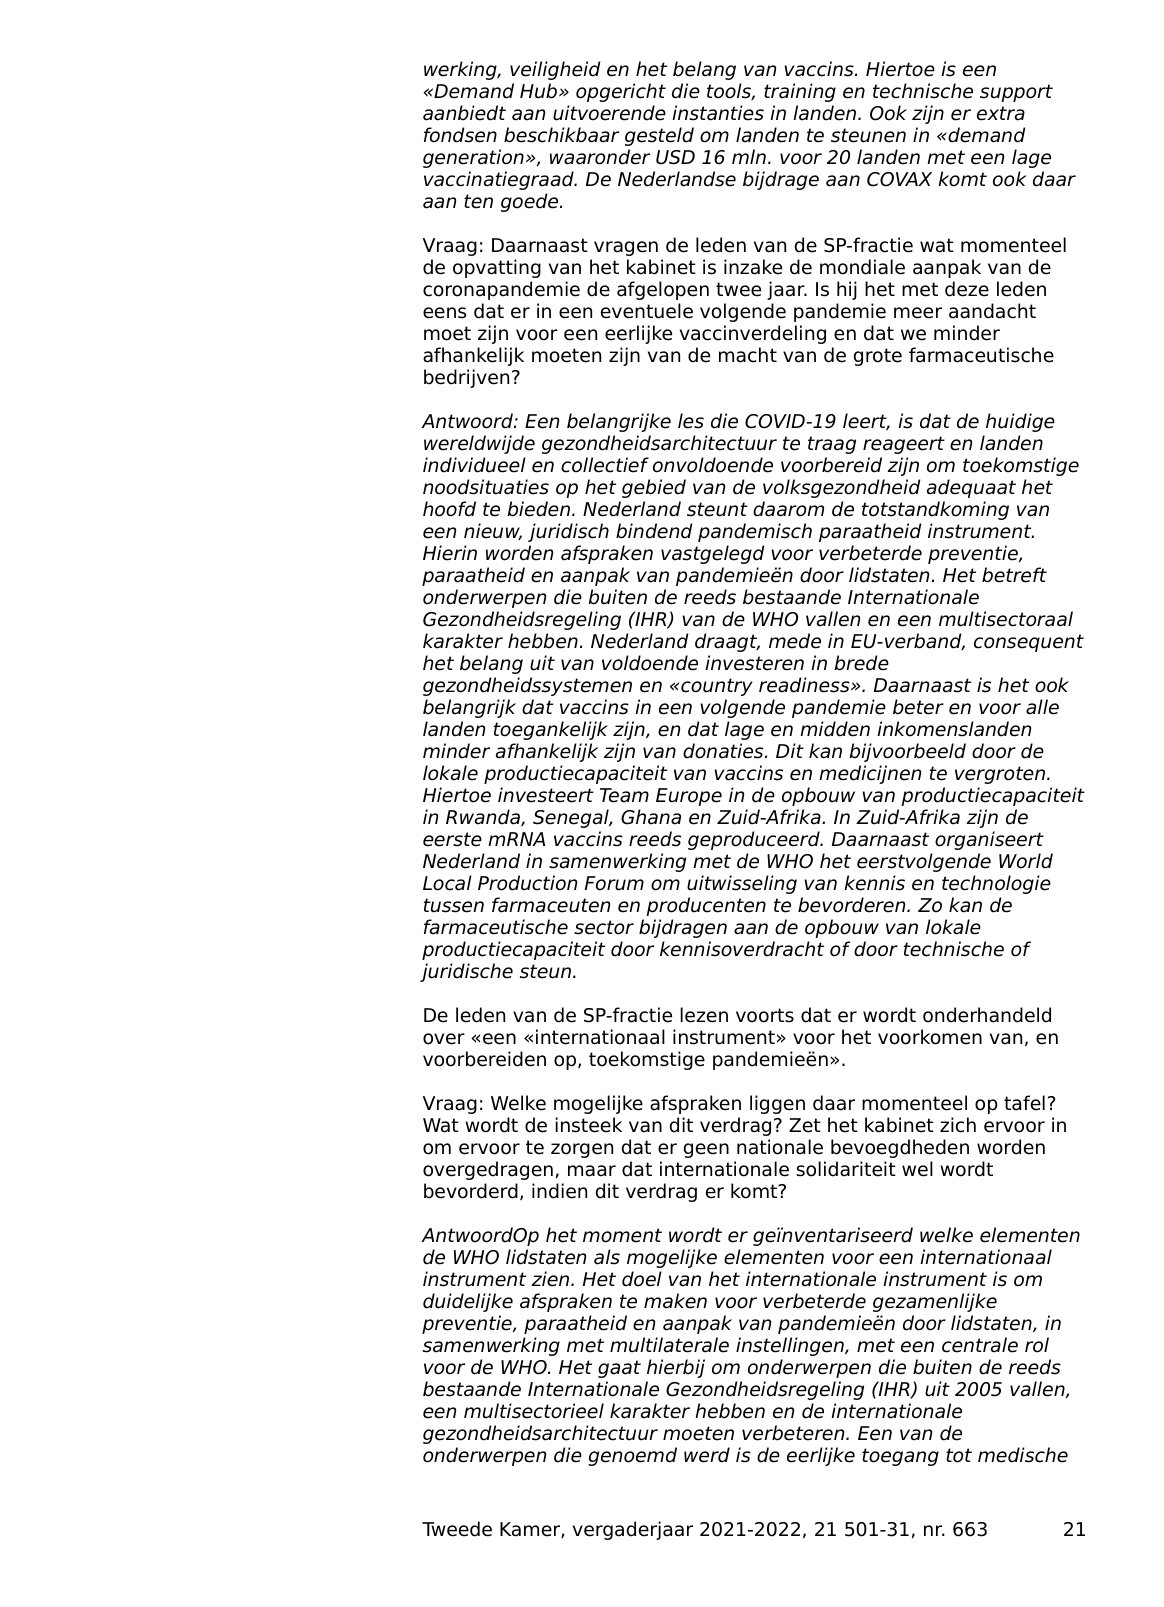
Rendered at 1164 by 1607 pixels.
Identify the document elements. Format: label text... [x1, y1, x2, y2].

text Antwoord: Een belangrijke les die COVID-19 leert, is dat de huidige wereldwijde gezondheidsarchitectuur te traag reageert en landen individueel en collectief onvoldoende voorbereid zijn om toekomstige noodsituaties op het gebied van de volksgezondheid adequaat het hoofd te bieden. Nederland steunt daarom de totstandkoming van een nieuw, juridisch bindend pandemisch paraatheid instrument. Hierin worden afspraken vastgelegd voor verbeterde preventie, paraatheid en aanpak van pandemieën door lidstaten. Het betreft onderwerpen die buiten de reeds bestaande Internationale Gezondheidsregeling (IHR) van de WHO vallen en een multisectoraal karakter hebben. Nederland draagt, mede in EU-verband, consequent het belang uit van voldoende investeren in brede gezondheidssystemen en «country readiness». Daarnaast is het ook belangrijk dat vaccins in een volgende pandemie beter en voor alle landen toegankelijk zijn, en dat lage en midden inkomenslanden minder afhankelijk zijn van donaties. Dit kan bijvoorbeeld door de lokale productiecapaciteit van vaccins en medicijnen te vergroten. Hiertoe investeert Team Europe in de opbouw van productiecapaciteit in Rwanda, Senegal, Ghana en Zuid-Afrika. In Zuid-Afrika zijn de eerste mRNA vaccins reeds geproduceerd. Daarnaast organiseert Nederland in samenwerking met de WHO het eerstvolgende World Local Production Forum om uitwisseling van kennis en technologie tussen farmaceuten en producenten te bevorderen. Zo kan de farmaceutische sector bijdragen aan de opbouw van lokale productiecapaciteit door kennisoverdracht of door technische of juridische steun. [422, 411, 1087, 983]
text De leden van de SP-fractie lezen voorts dat er wordt onderhandeld over «een «internationaal instrument» voor het voorkomen van, en voorbereiden op, toekomstige pandemieën». [422, 1005, 1087, 1071]
text AntwoordOp het moment wordt er geïnventariseerd welke elementen de WHO lidstaten als mogelijke elementen voor een internationaal instrument zien. Het doel van het internationale instrument is om duidelijke afspraken te maken voor verbeterde gezamenlijke preventie, paraatheid en aanpak van pandemieën door lidstaten, in samenwerking met multilaterale instellingen, met een centrale rol voor de WHO. Het gaat hierbij om onderwerpen die buiten de reeds bestaande Internationale Gezondheidsregeling (IHR) uit 2005 vallen, een multisectorieel karakter hebben en de internationale gezondheidsarchitectuur moeten verbeteren. Een van de onderwerpen die genoemd werd is de eerlijke toegang tot medische [422, 1225, 1087, 1467]
text Vraag: Daarnaast vragen de leden van de SP-fractie wat momenteel de opvatting van het kabinet is inzake de mondiale aanpak van de coronapandemie de afgelopen twee jaar. Is hij het met deze leden eens dat er in een eventuele volgende pandemie meer aandacht moet zijn voor een eerlijke vaccinverdeling en dat we minder afhankelijk moeten zijn van de macht van de grote farmaceutische bedrijven? [422, 235, 1087, 389]
text werking, veiligheid en het belang van vaccins. Hiertoe is een «Demand Hub» opgericht die tools, training en technische support aanbiedt aan uitvoerende instanties in landen. Ook zijn er extra fondsen beschikbaar gesteld om landen te steunen in «demand generation», waaronder USD 16 mln. voor 20 landen met een lage vaccinatiegraad. De Nederlandse bijdrage aan COVAX komt ook daar aan ten goede. [422, 59, 1087, 213]
text Vraag: Welke mogelijke afspraken liggen daar momenteel op tafel? Wat wordt de insteek van dit verdrag? Zet het kabinet zich ervoor in om ervoor te zorgen dat er geen nationale bevoegdheden worden overgedragen, maar dat internationale solidariteit wel wordt bevorderd, indien dit verdrag er komt? [422, 1093, 1087, 1203]
